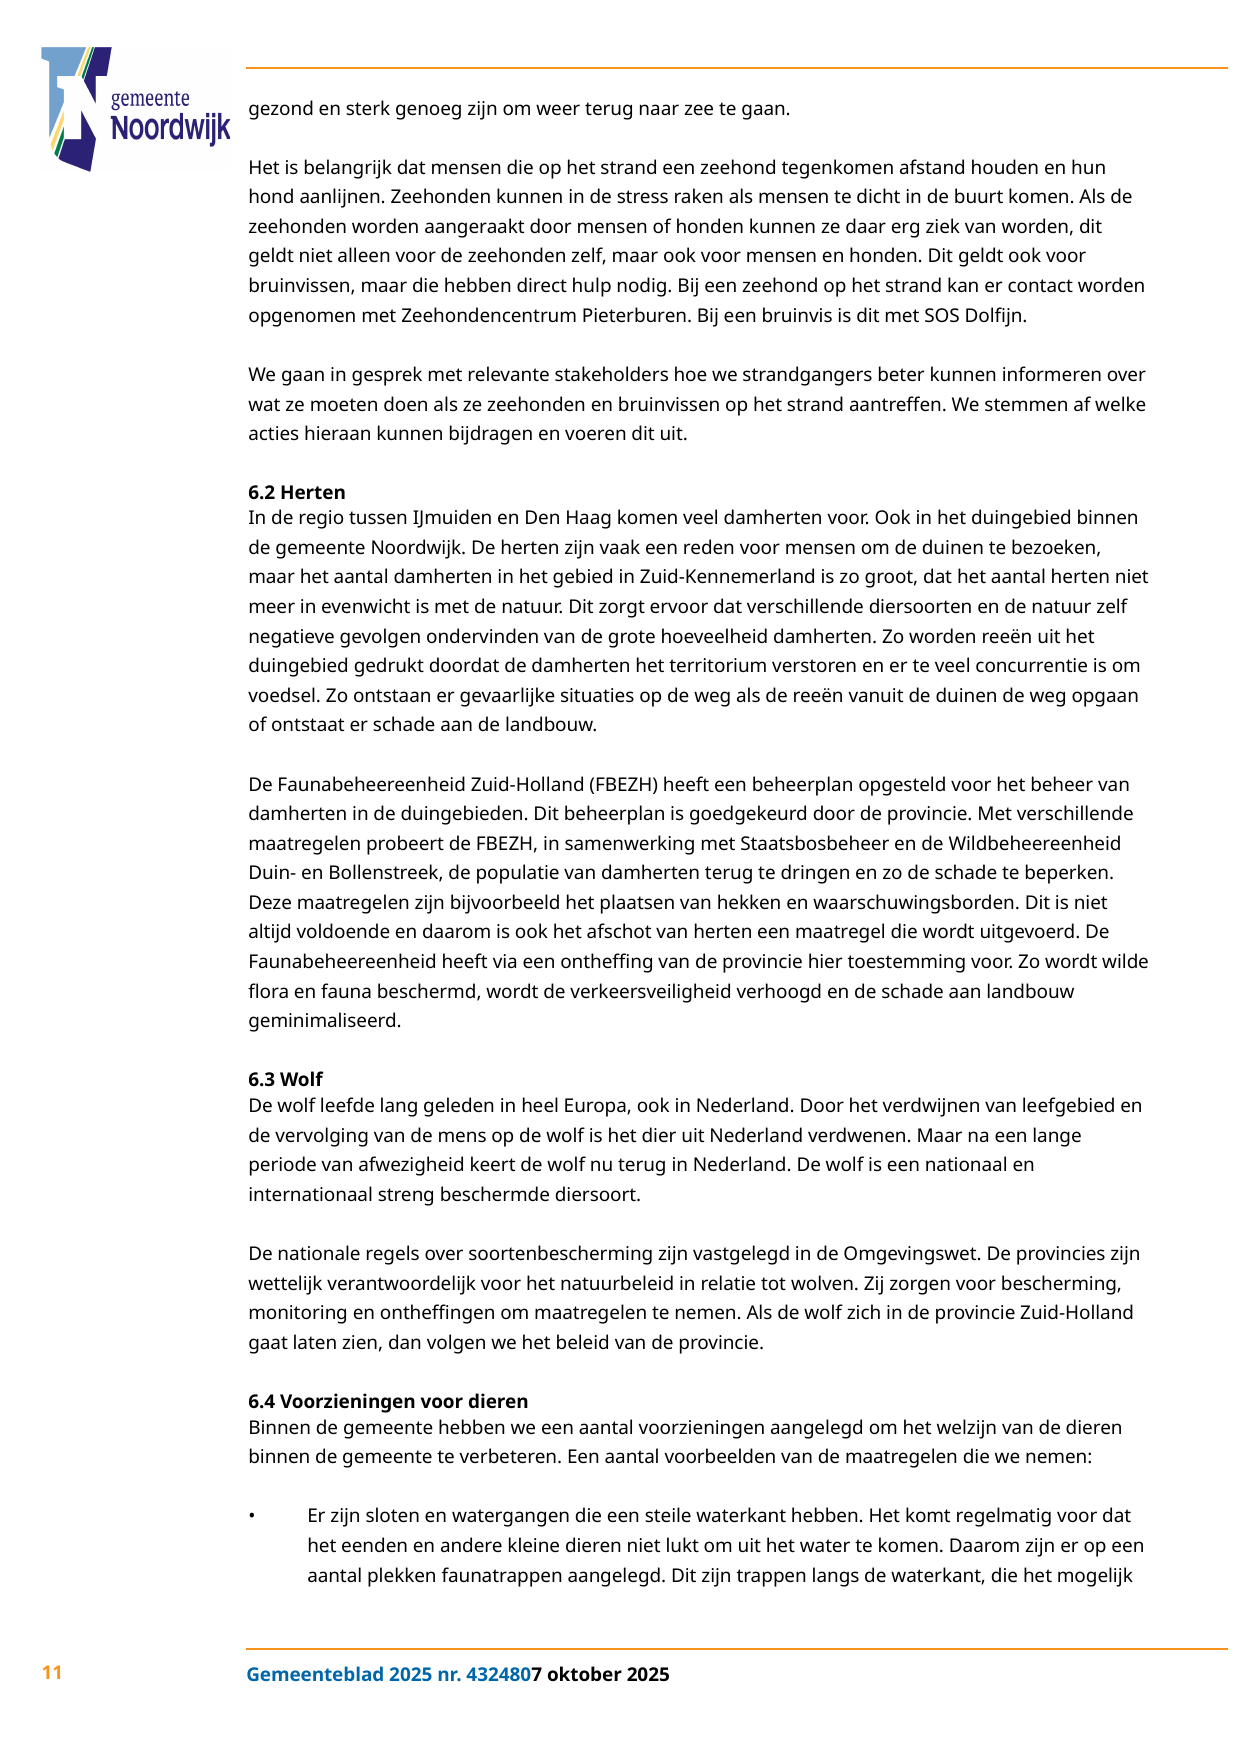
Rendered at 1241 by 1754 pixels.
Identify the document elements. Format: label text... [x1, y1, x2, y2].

picture [41, 47, 231, 172]
text 6.4 Voorzieningen voor dieren [248, 1388, 1152, 1414]
text Binnen de gemeente hebben we een aantal voorzieningen aangelegd om het welzijn van de dieren binnen de gemeente te verbeteren. Een aantal voorbeelden van de maatregelen die we nemen: [248, 1414, 1152, 1469]
table_header We gaan in gesprek met relevante stakeholders hoe we strandgangers beter kunnen informeren over wat ze moeten doen als ze zeehonden en bruinvissen op het strand aantreffen. We stemmen af welke acties hieraan kunnen bijdragen en voeren dit uit. [248, 361, 1152, 446]
text gezond en sterk genoeg zijn om weer terug naar zee te gaan. [248, 95, 1152, 121]
text De nationale regels over soortenbescherming zijn vastgelegd in de Omgevingswet. De provincies zijn wettelijk verantwoordelijk voor het natuurbeleid in relatie tot wolven. Zij zorgen voor bescherming, monitoring en ontheffingen om maatregelen te nemen. Als de wolf zich in de provincie Zuid-Holland gaat laten zien, dan volgen we het beleid van de provincie. [248, 1240, 1152, 1355]
text 6.2 Herten [248, 479, 1152, 504]
text In de regio tussen IJmuiden en Den Haag komen veel damherten voor. Ook in het duingebied binnen de gemeente Noordwijk. De herten zijn vaak een reden voor mensen om de duinen te bezoeken, maar het aantal damherten in het gebied in Zuid-Kennemerland is zo groot, dat het aantal herten niet meer in evenwicht is met de natuur. Dit zorgt ervoor dat verschillende diersoorten en de natuur zelf negatieve gevolgen ondervinden van de grote hoeveelheid damherten. Zo worden reeën uit het duingebied gedrukt doordat de damherten het territorium verstoren en er te veel concurrentie is om voedsel. Zo ontstaan er gevaarlijke situaties op de weg als de reeën vanuit de duinen de weg opgaan of ontstaat er schade aan de landbouw. [248, 504, 1152, 737]
text Het is belangrijk dat mensen die op het strand een zeehond tegenkomen afstand houden en hun hond aanlijnen. Zeehonden kunnen in de stress raken als mensen te dicht in de buurt komen. Als de zeehonden worden aangeraakt door mensen of honden kunnen ze daar erg ziek van worden, dit geldt niet alleen voor de zeehonden zelf, maar ook voor mensen en honden. Dit geldt ook voor bruinvissen, maar die hebben direct hulp nodig. Bij een zeehond op het strand kan er contact worden opgenomen met Zeehondencentrum Pieterburen. Bij een bruinvis is dit met SOS Dolfijn. [248, 154, 1152, 328]
text De Faunabeheereenheid Zuid-Holland (FBEZH) heeft een beheerplan opgesteld voor het beheer van damherten in de duingebieden. Dit beheerplan is goedgekeurd door de provincie. Met verschillende maatregelen probeert de FBEZH, in samenwerking met Staatsbosbeheer en de Wildbeheereenheid Duin- en Bollenstreek, de populatie van damherten terug te dringen en zo de schade te beperken. Deze maatregelen zijn bijvoorbeeld het plaatsen van hekken en waarschuwingsborden. Dit is niet altijd voldoende en daarom is ook het afschot van herten een maatregel die wordt uitgevoerd. De Faunabeheereenheid heeft via een ontheffing van de provincie hier toestemming voor. Zo wordt wilde flora en fauna beschermd, wordt de verkeersveiligheid verhoogd en de schade aan landbouw geminimaliseerd. [248, 771, 1152, 1033]
text 6.3 Wolf [248, 1067, 1152, 1092]
list Er zijn sloten en watergangen die een steile waterkant hebben. Het komt regelmatig voor dat het eenden en andere kleine dieren niet lukt om uit het water te komen. Daarom zijn er op een aantal plekken faunatrappen aangelegd. Dit zijn trappen langs de waterkant, die het mogelijk [248, 1503, 1152, 1588]
text De wolf leefde lang geleden in heel Europa, ook in Nederland. Door het verdwijnen van leefgebied en de vervolging van de mens op de wolf is het dier uit Nederland verdwenen. Maar na een lange periode van afwezigheid keert de wolf nu terug in Nederland. De wolf is een nationaal en internationaal streng beschermde diersoort. [248, 1092, 1152, 1207]
